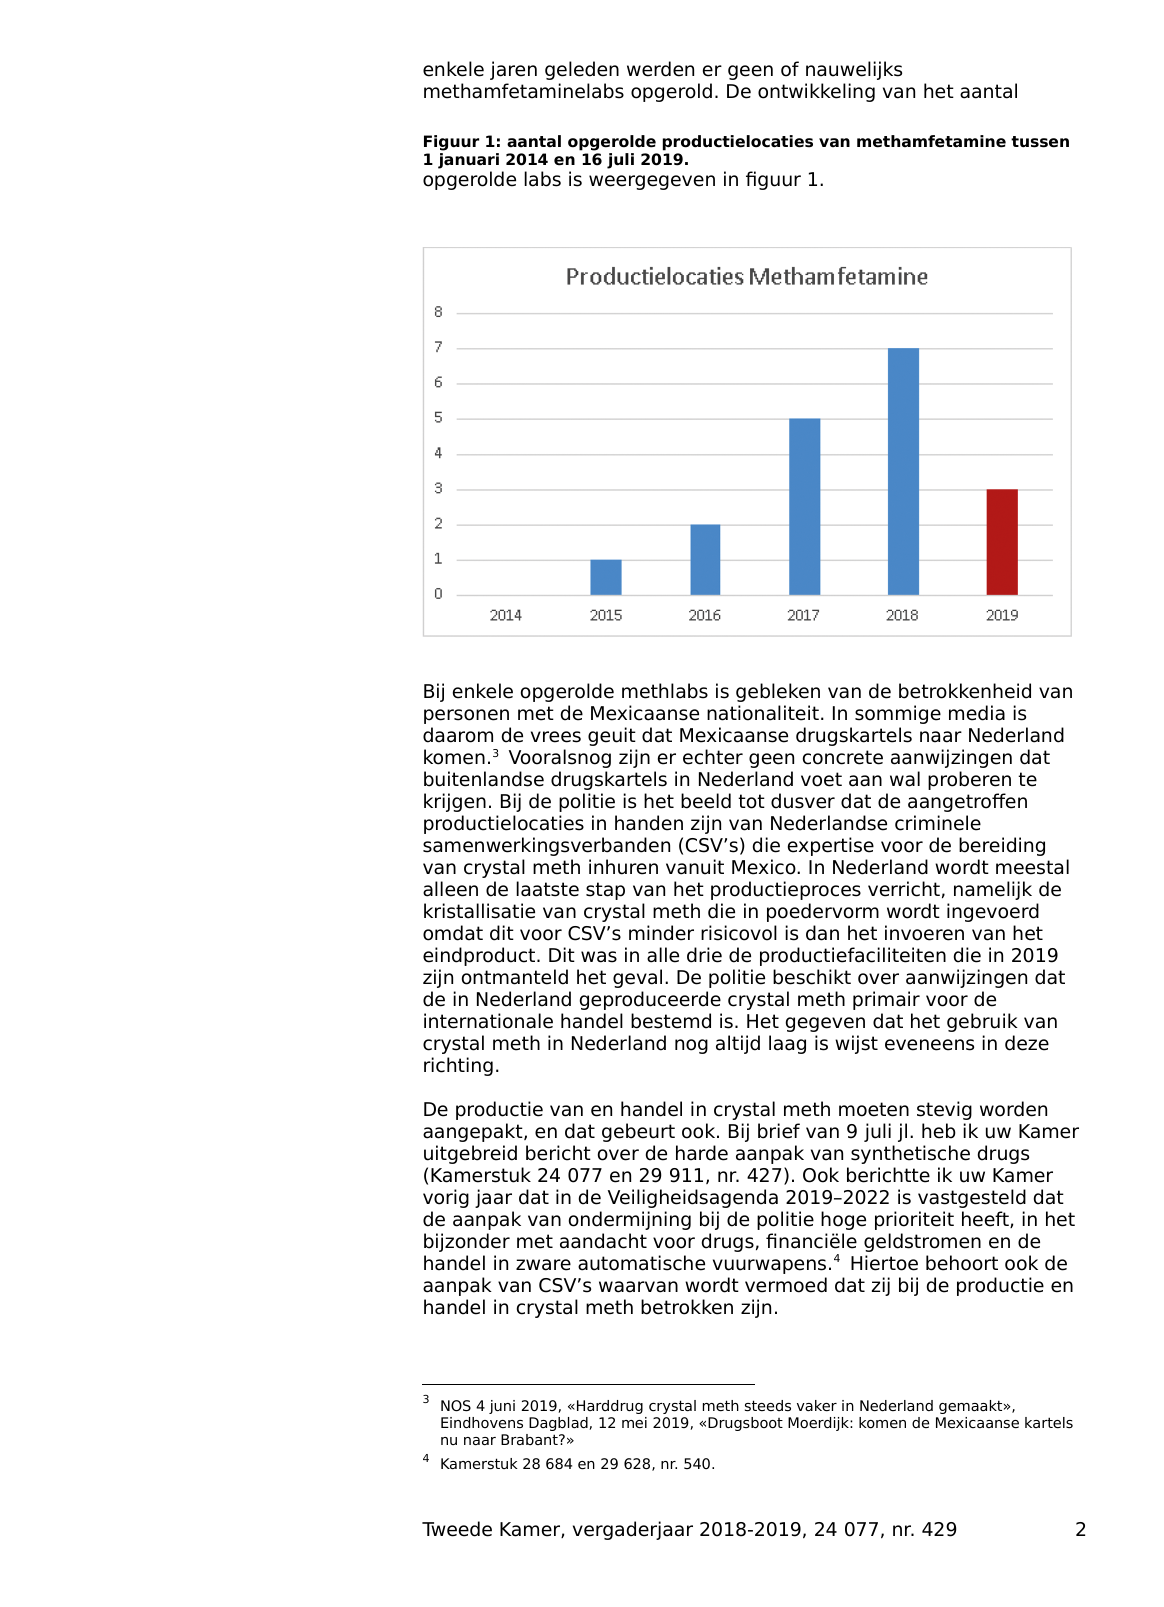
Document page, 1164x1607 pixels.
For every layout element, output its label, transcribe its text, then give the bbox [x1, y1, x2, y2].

text Bij enkele opgerolde methlabs is gebleken van de betrokkenheid van personen met de Mexicaanse nationaliteit. In sommige media is daarom de vrees geuit dat Mexicaanse drugskartels naar Nederland komen. Vooralsnog zijn er echter geen concrete aanwijzingen dat buitenlandse drugskartels in Nederland voet aan wal proberen te krijgen. Bij de politie is het beeld tot dusver dat de aangetroffen productielocaties in handen zijn van Nederlandse criminele samenwerkingsverbanden (CSV’s) die expertise voor de bereiding van crystal meth inhuren vanuit Mexico. In Nederland wordt meestal alleen de laatste stap van het productieproces verricht, namelijk de kristallisatie van crystal meth die in poedervorm wordt ingevoerd omdat dit voor CSV’s minder risicovol is dan het invoeren van het eindproduct. Dit was in alle drie de productiefaciliteiten die in 2019 zijn ontmanteld het geval. De politie beschikt over aanwijzingen dat de in Nederland geproduceerde crystal meth primair voor de internationale handel bestemd is. Het gegeven dat het gebruik van crystal meth in Nederland nog altijd laag is wijst eveneens in deze richting. [422, 681, 1087, 1077]
text Kamerstuk 28 684 en 29 628, nr. 540. [422, 1452, 1087, 1474]
text enkele jaren geleden werden er geen of nauwelijks methamfetaminelabs opgerold. De ontwikkeling van het aantal opgerolde labs is weergegeven in figuur 1. [422, 59, 1087, 191]
text Figuur 1: aantal opgerolde productielocaties van methamfetamine tussen 1 januari 2014 en 16 juli 2019. [422, 133, 1072, 169]
text NOS 4 juni 2019, «Harddrug crystal meth steeds vaker in Nederland gemaakt», Eindhovens Dagblad, 12 mei 2019, «Drugsboot Moerdijk: komen de Mexicaanse kartels nu naar Brabant?» [422, 1393, 1087, 1449]
picture [422, 247, 1072, 637]
text De productie van en handel in crystal meth moeten stevig worden aangepakt, en dat gebeurt ook. Bij brief van 9 juli jl. heb ik uw Kamer uitgebreid bericht over de harde aanpak van synthetische drugs (Kamerstuk 24 077 en 29 911, nr. 427). Ook berichtte ik uw Kamer vorig jaar dat in de Veiligheidsagenda 2019–2022 is vastgesteld dat de aanpak van ondermijning bij de politie hoge prioriteit heeft, in het bijzonder met aandacht voor drugs, financiële geldstromen en de handel in zware automatische vuurwapens. Hiertoe behoort ook de aanpak van CSV’s waarvan wordt vermoed dat zij bij de productie en handel in crystal meth betrokken zijn. [422, 1099, 1087, 1319]
